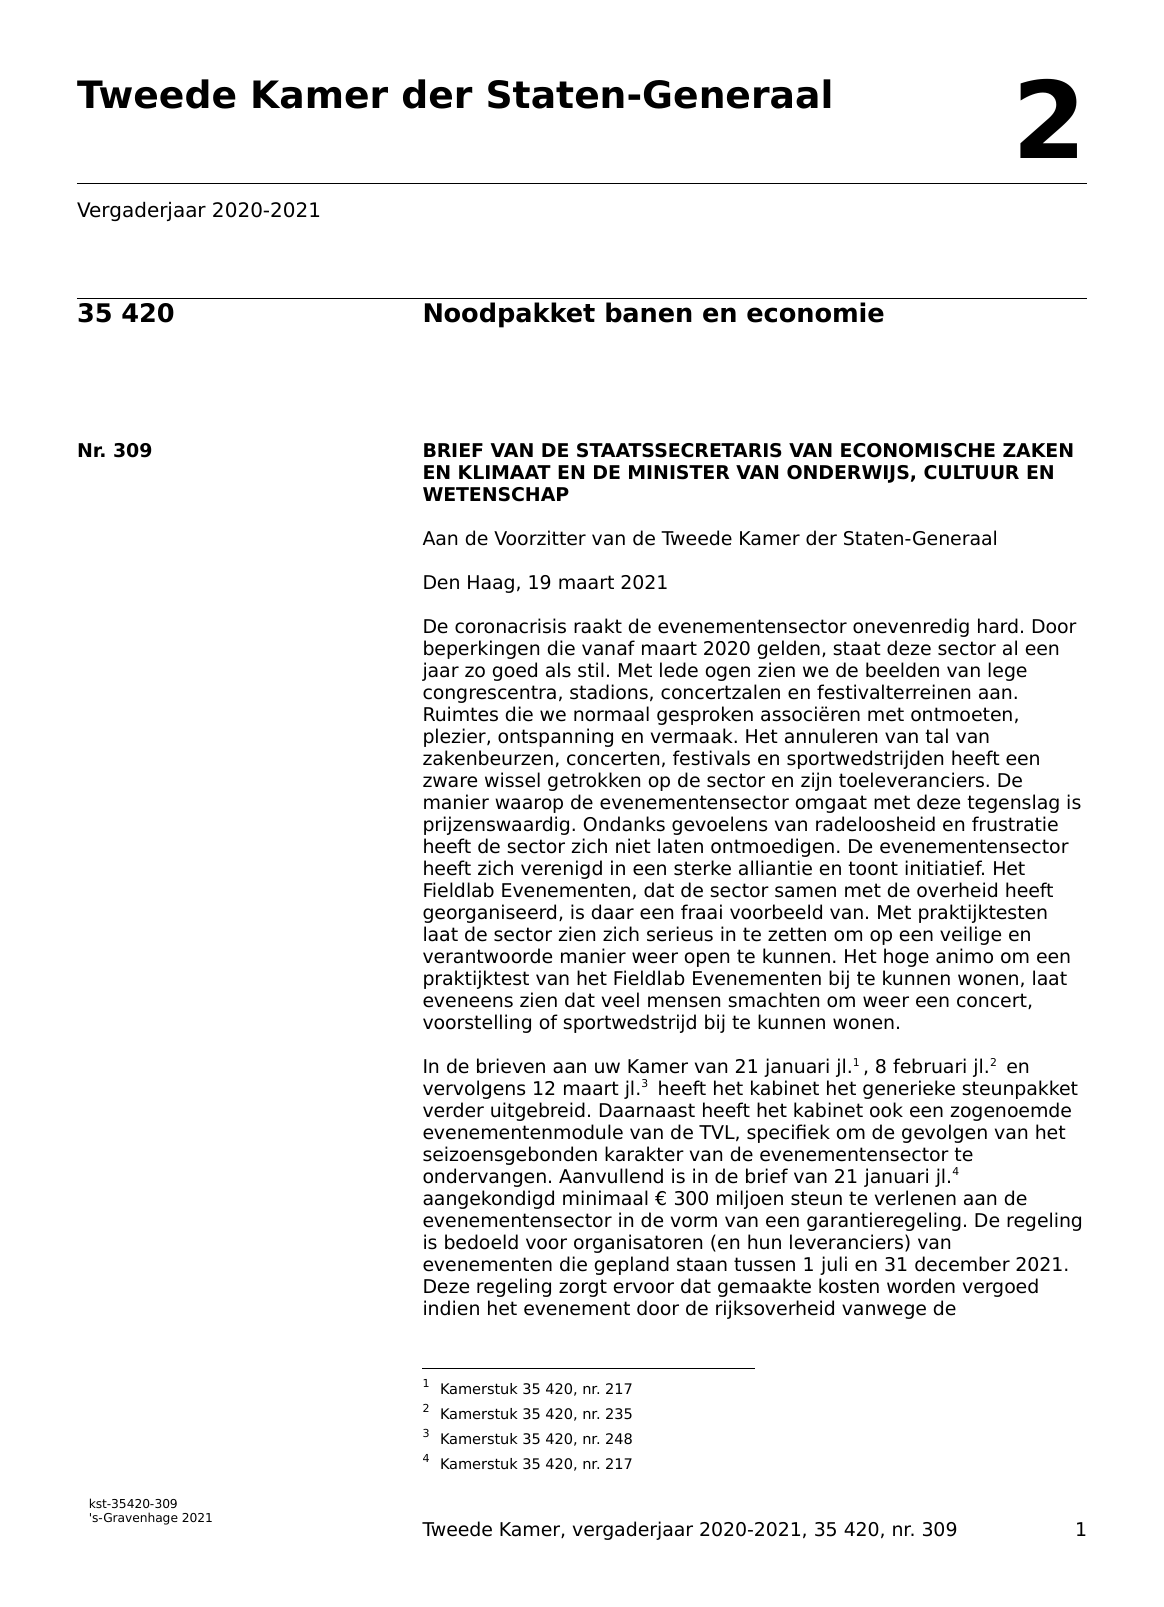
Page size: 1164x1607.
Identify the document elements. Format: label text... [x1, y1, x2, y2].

text De coronacrisis raakt de evenementensector onevenredig hard. Door beperkingen die vanaf maart 2020 gelden, staat deze sector al een jaar zo goed als stil. Met lede ogen zien we de beelden van lege congrescentra, stadions, concertzalen en festivalterreinen aan. Ruimtes die we normaal gesproken associëren met ontmoeten, plezier, ontspanning en vermaak. Het annuleren van tal van zakenbeurzen, concerten, festivals en sportwedstrijden heeft een zware wissel getrokken op de sector en zijn toeleveranciers. De manier waarop de evenementensector omgaat met deze tegenslag is prijzenswaardig. Ondanks gevoelens van radeloosheid en frustratie heeft de sector zich niet laten ontmoedigen. De evenementensector heeft zich verenigd in een sterke alliantie en toont initiatief. Het Fieldlab Evenementen, dat de sector samen met de overheid heeft georganiseerd, is daar een fraai voorbeeld van. Met praktijktesten laat de sector zien zich serieus in te zetten om op een veilige en verantwoorde manier weer open te kunnen. Het hoge animo om een praktijktest van het Fieldlab Evenementen bij te kunnen wonen, laat eveneens zien dat veel mensen smachten om weer een concert, voorstelling of sportwedstrijd bij te kunnen wonen. [422, 616, 1087, 1034]
text kst-35420-309 [88, 1497, 323, 1511]
subtitle Nr. 309 BRIEF VAN DE STAATSSECRETARIS VAN ECONOMISCHE ZAKEN EN KLIMAAT EN DE MINISTER VAN ONDERWIJS, CULTUUR EN WETENSCHAP [77, 440, 1087, 506]
text Kamerstuk 35 420, nr. 235 [422, 1402, 1087, 1424]
text Aan de Voorzitter van de Tweede Kamer der Staten-Generaal [422, 528, 1087, 550]
text In de brieven aan uw Kamer van 21 januari jl., 8 februari jl. en vervolgens 12 maart jl. heeft het kabinet het generieke steunpakket verder uitgebreid. Daarnaast heeft het kabinet ook een zogenoemde evenementenmodule van de TVL, specifiek om de gevolgen van het seizoensgebonden karakter van de evenementensector te ondervangen. Aanvullend is in de brief van 21 januari jl. aangekondigd minimaal € 300 miljoen steun te verlenen aan de evenementensector in de vorm van een garantieregeling. De regeling is bedoeld voor organisatoren (en hun leveranciers) van evenementen die gepland staan tussen 1 juli en 31 december 2021. Deze regeling zorgt ervoor dat gemaakte kosten worden vergoed indien het evenement door de rijksoverheid vanwege de [422, 1056, 1087, 1320]
text Kamerstuk 35 420, nr. 217 [422, 1377, 1087, 1399]
table_header Tweede Kamer der Staten-Generaal [77, 59, 886, 183]
table_header 2 [886, 59, 1087, 183]
text Kamerstuk 35 420, nr. 217 [422, 1452, 1087, 1474]
text Kamerstuk 35 420, nr. 248 [422, 1427, 1087, 1449]
subtitle 35 420 Noodpakket banen en economie [77, 299, 1087, 329]
text 's-Gravenhage 2021 [88, 1511, 323, 1525]
text Den Haag, 19 maart 2021 [422, 572, 1087, 594]
table_cell Vergaderjaar 2020-2021 [77, 184, 1087, 298]
